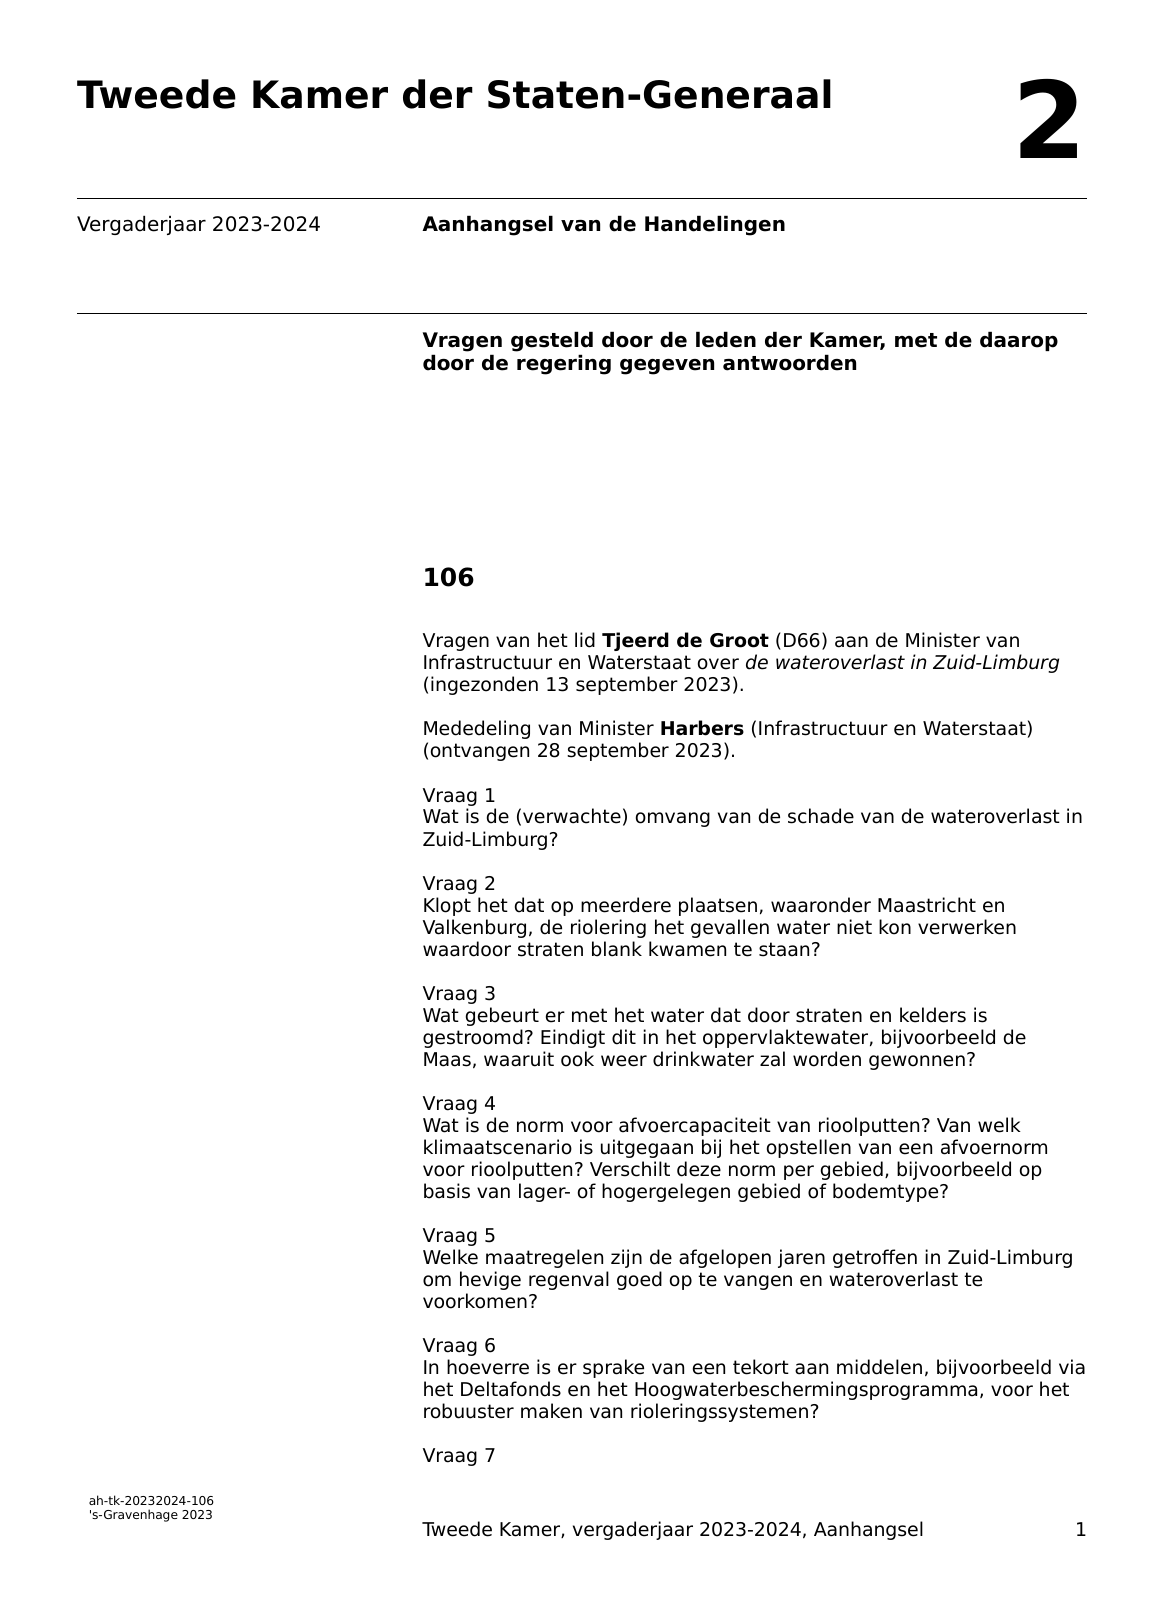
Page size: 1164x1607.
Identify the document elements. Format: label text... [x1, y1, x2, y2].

text Wat gebeurt er met het water dat door straten en kelders is gestroomd? Eindigt dit in het oppervlaktewater, bijvoorbeeld de Maas, waaruit ook weer drinkwater zal worden gewonnen? [422, 1005, 1087, 1071]
table_cell Vragen gesteld door de leden der Kamer, met de daarop door de regering gegeven antwoorden [422, 314, 1087, 375]
text Mededeling van Minister Harbers (Infrastructuur en Waterstaat) (ontvangen 28 september 2023). [422, 718, 1087, 762]
text Vraag 5 [422, 1225, 1087, 1247]
text Klopt het dat op meerdere plaatsen, waaronder Maastricht en Valkenburg, de riolering het gevallen water niet kon verwerken waardoor straten blank kwamen te staan? [422, 894, 1087, 961]
text Wat is de (verwachte) omvang van de schade van de wateroverlast in Zuid-Limburg? [422, 806, 1087, 850]
text Vraag 3 [422, 983, 1087, 1005]
table_header Tweede Kamer der Staten-Generaal [77, 59, 886, 198]
text Vraag 7 [422, 1445, 1087, 1467]
text Vraag 4 [422, 1093, 1087, 1115]
text In hoeverre is er sprake van een tekort aan middelen, bijvoorbeeld via het Deltafonds en het Hoogwaterbeschermingsprogramma, voor het robuuster maken van rioleringssystemen? [422, 1357, 1087, 1423]
text Vraag 6 [422, 1335, 1087, 1357]
text Wat is de norm voor afvoercapaciteit van rioolputten? Van welk klimaatscenario is uitgegaan bij het opstellen van een afvoernorm voor rioolputten? Verschilt deze norm per gebied, bijvoorbeeld op basis van lager- of hogergelegen gebied of bodemtype? [422, 1115, 1087, 1203]
text ah-tk-20232024-106 [88, 1494, 323, 1508]
text Vraag 2 [422, 873, 1087, 894]
text Vragen van het lid Tjeerd de Groot (D66) aan de Minister van Infrastructuur en Waterstaat over de wateroverlast in Zuid-Limburg (ingezonden 13 september 2023). [422, 630, 1087, 696]
text 's-Gravenhage 2023 [88, 1508, 323, 1522]
table_cell Vergaderjaar 2023-2024 [77, 199, 422, 313]
text Welke maatregelen zijn de afgelopen jaren getroffen in Zuid-Limburg om hevige regenval goed op te vangen en wateroverlast te voorkomen? [422, 1247, 1087, 1313]
table_cell Aanhangsel van de Handelingen [422, 199, 1087, 313]
text Vraag 1 [422, 784, 1087, 806]
text 106 [422, 563, 1087, 592]
table_cell [77, 314, 422, 375]
table_header 2 [886, 59, 1087, 198]
